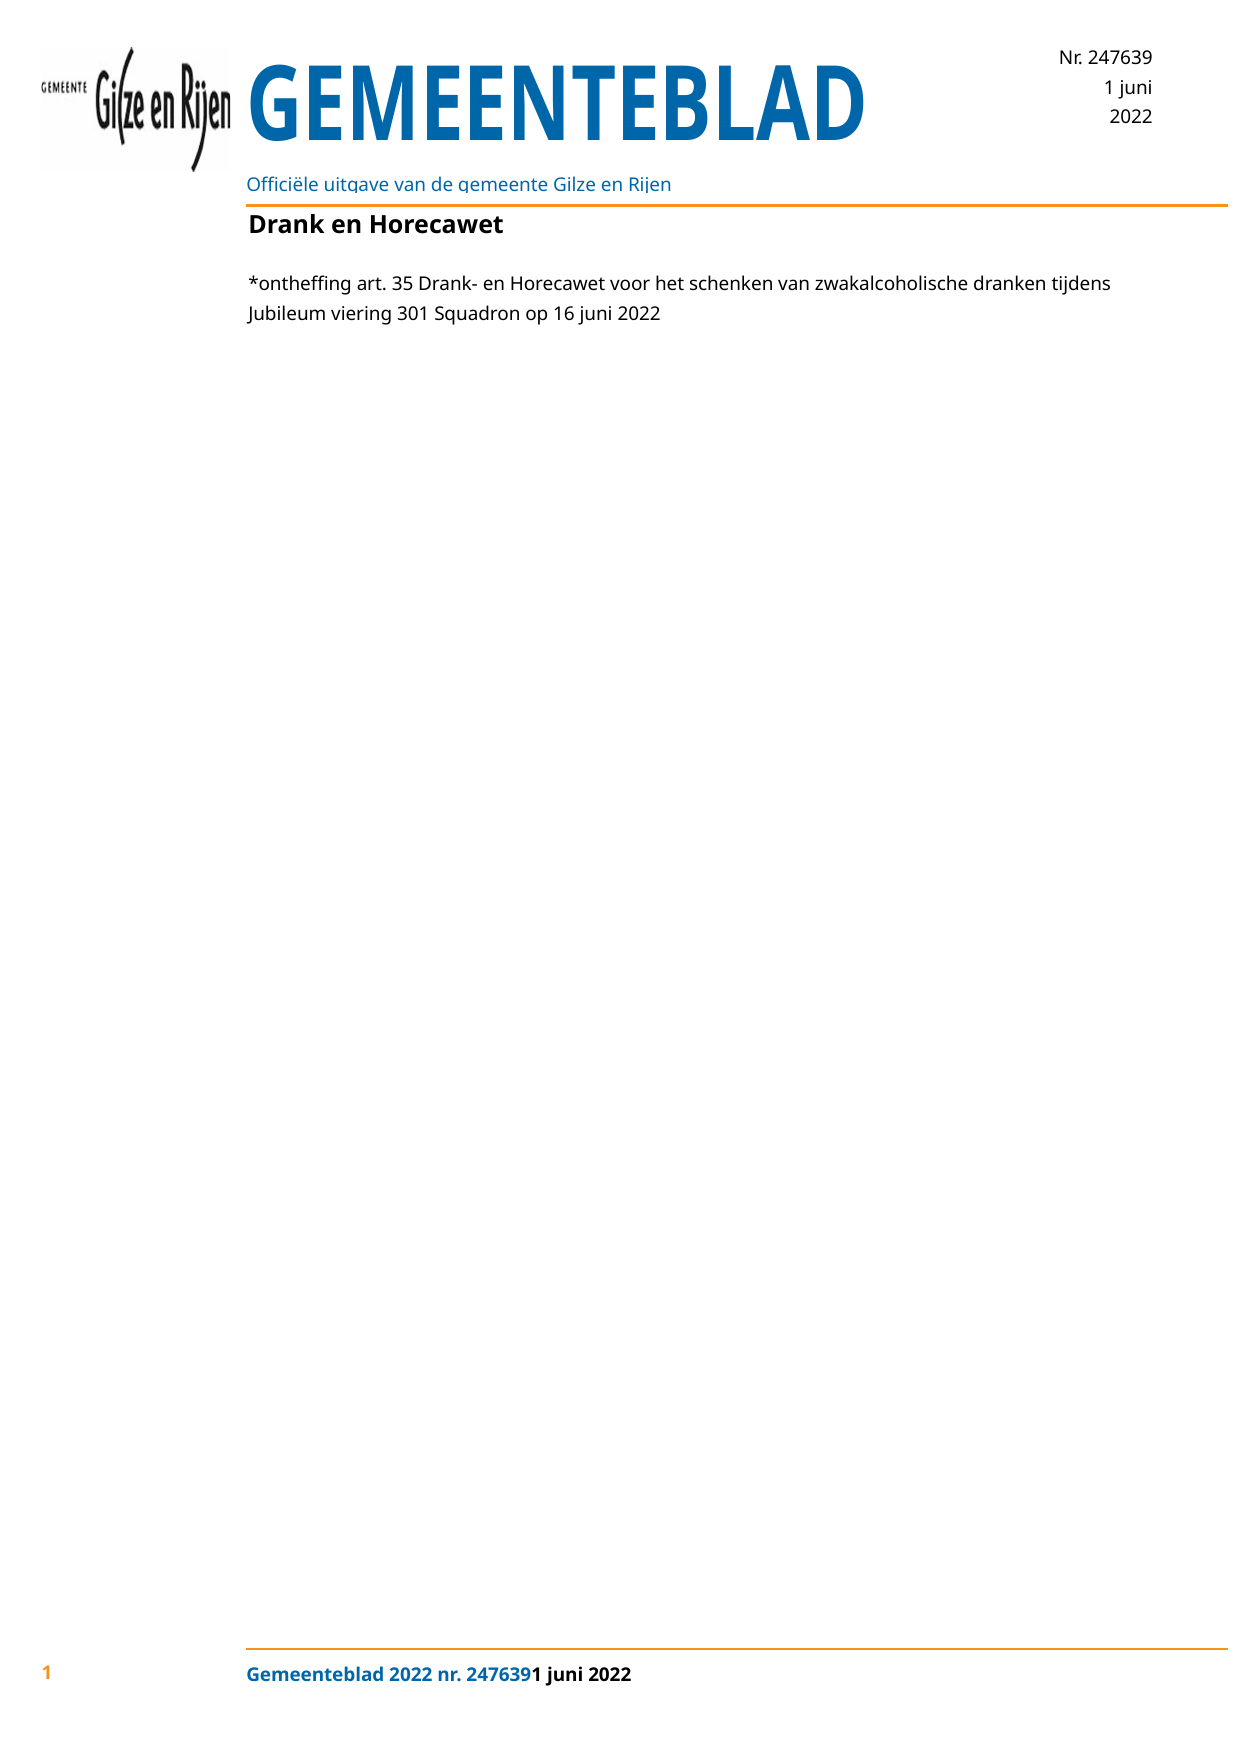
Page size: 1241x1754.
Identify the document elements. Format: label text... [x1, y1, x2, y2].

picture [41, 47, 231, 172]
text Drank en Horecawet [248, 207, 1152, 241]
text *ontheffing art. 35 Drank- en Horecawet voor het schenken van zwakalcoholische dranken tijdens Jubileum viering 301 Squadron op 16 juni 2022 [248, 270, 1152, 326]
